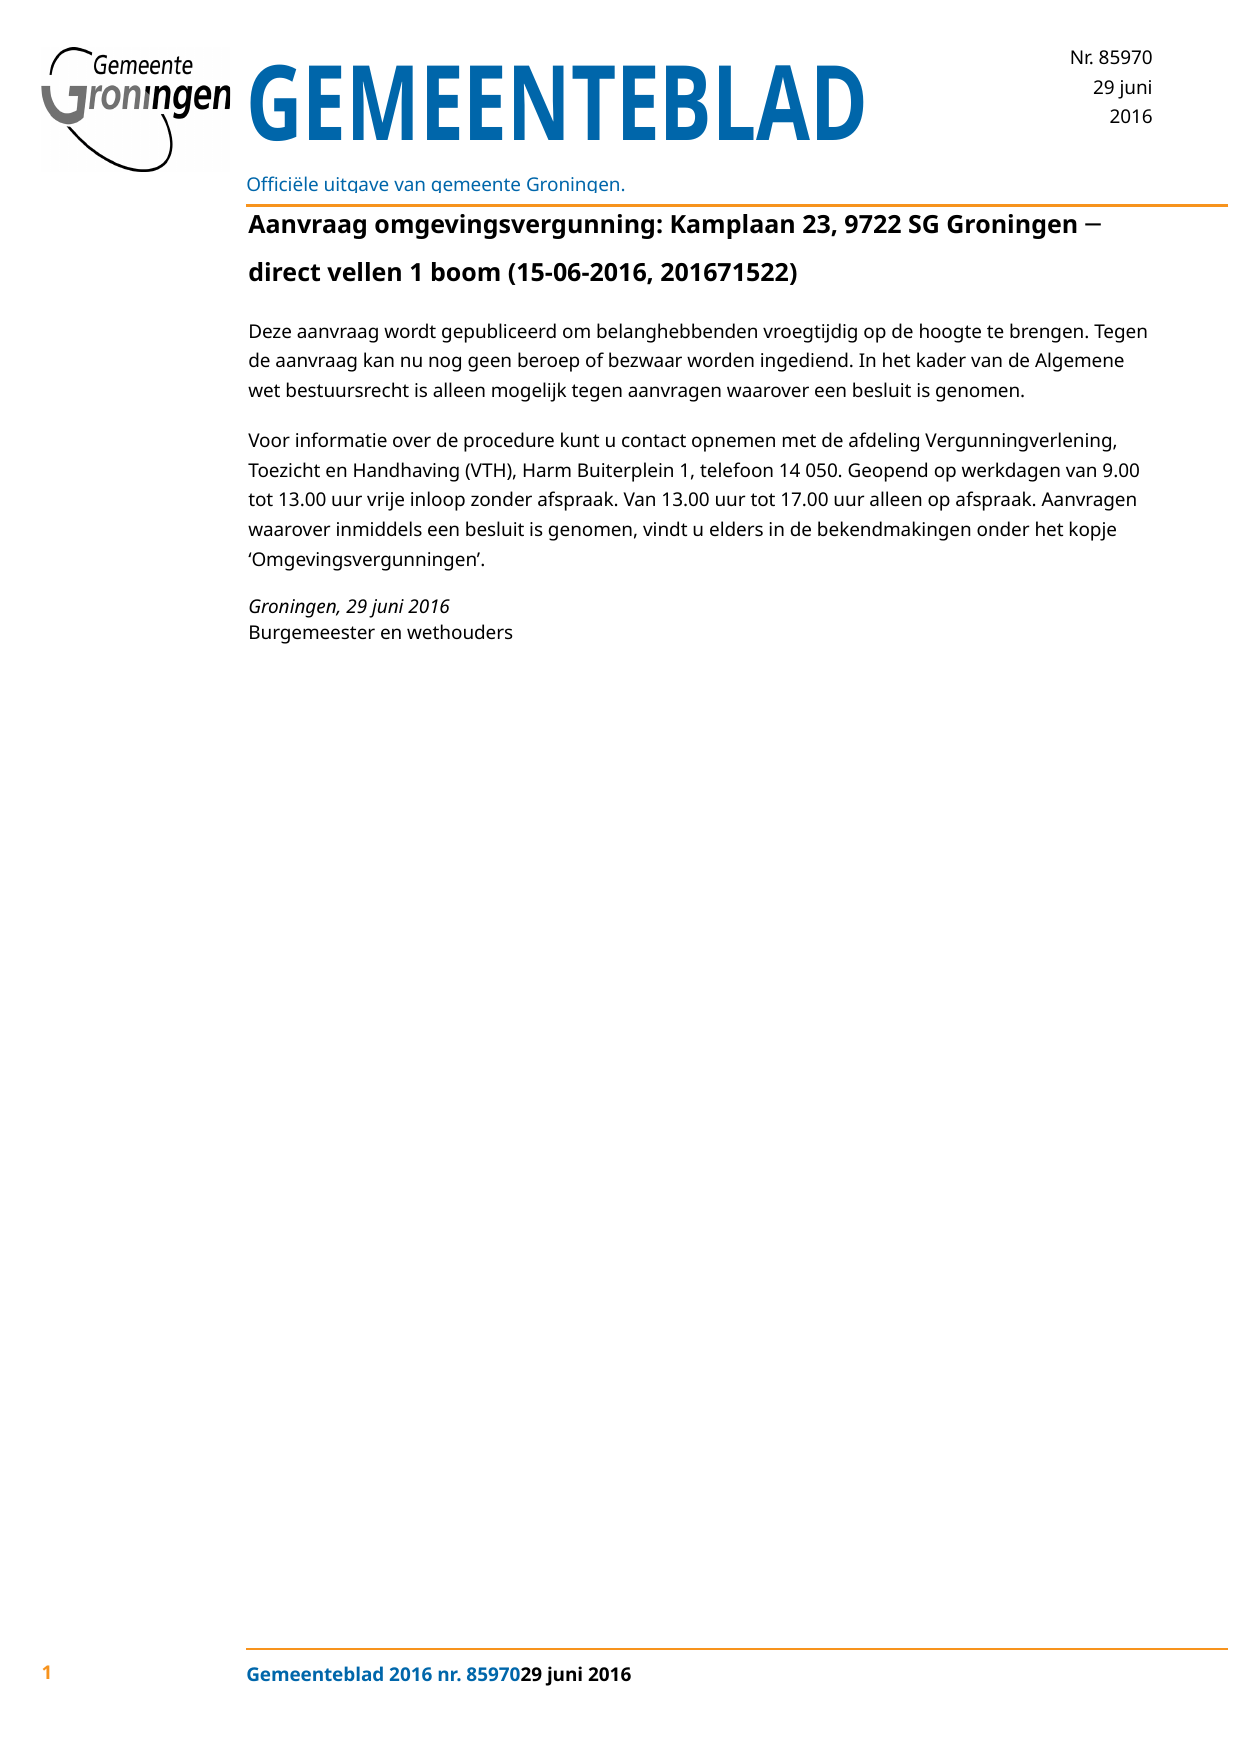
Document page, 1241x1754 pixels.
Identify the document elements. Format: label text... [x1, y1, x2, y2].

text Burgemeester en wethouders [248, 619, 1152, 645]
text Deze aanvraag wordt gepubliceerd om belanghebbenden vroegtijdig op de hoogte te brengen. Tegen de aanvraag kan nu nog geen beroep of bezwaar worden ingediend. In het kader van de Algemene wet bestuursrecht is alleen mogelijk tegen aanvragen waarover een besluit is genomen. [248, 318, 1152, 403]
picture [41, 47, 231, 172]
text Groningen, 29 juni 2016 [248, 594, 1152, 619]
text Aanvraag omgevingsvergunning: Kamplaan 23, 9722 SG Groningen ─ direct vellen 1 boom (15-06-2016, 201671522) [248, 207, 1152, 288]
text Voor informatie over de procedure kunt u contact opnemen met de afdeling Vergunningverlening, Toezicht en Handhaving (VTH), Harm Buiterplein 1, telefoon 14 050. Geopend op werkdagen van 9.00 tot 13.00 uur vrije inloop zonder afspraak. Van 13.00 uur tot 17.00 uur alleen op afspraak. Aanvragen waarover inmiddels een besluit is genomen, vindt u elders in de bekendmakingen onder het kopje ‘Omgevingsvergunningen’. [248, 427, 1152, 572]
